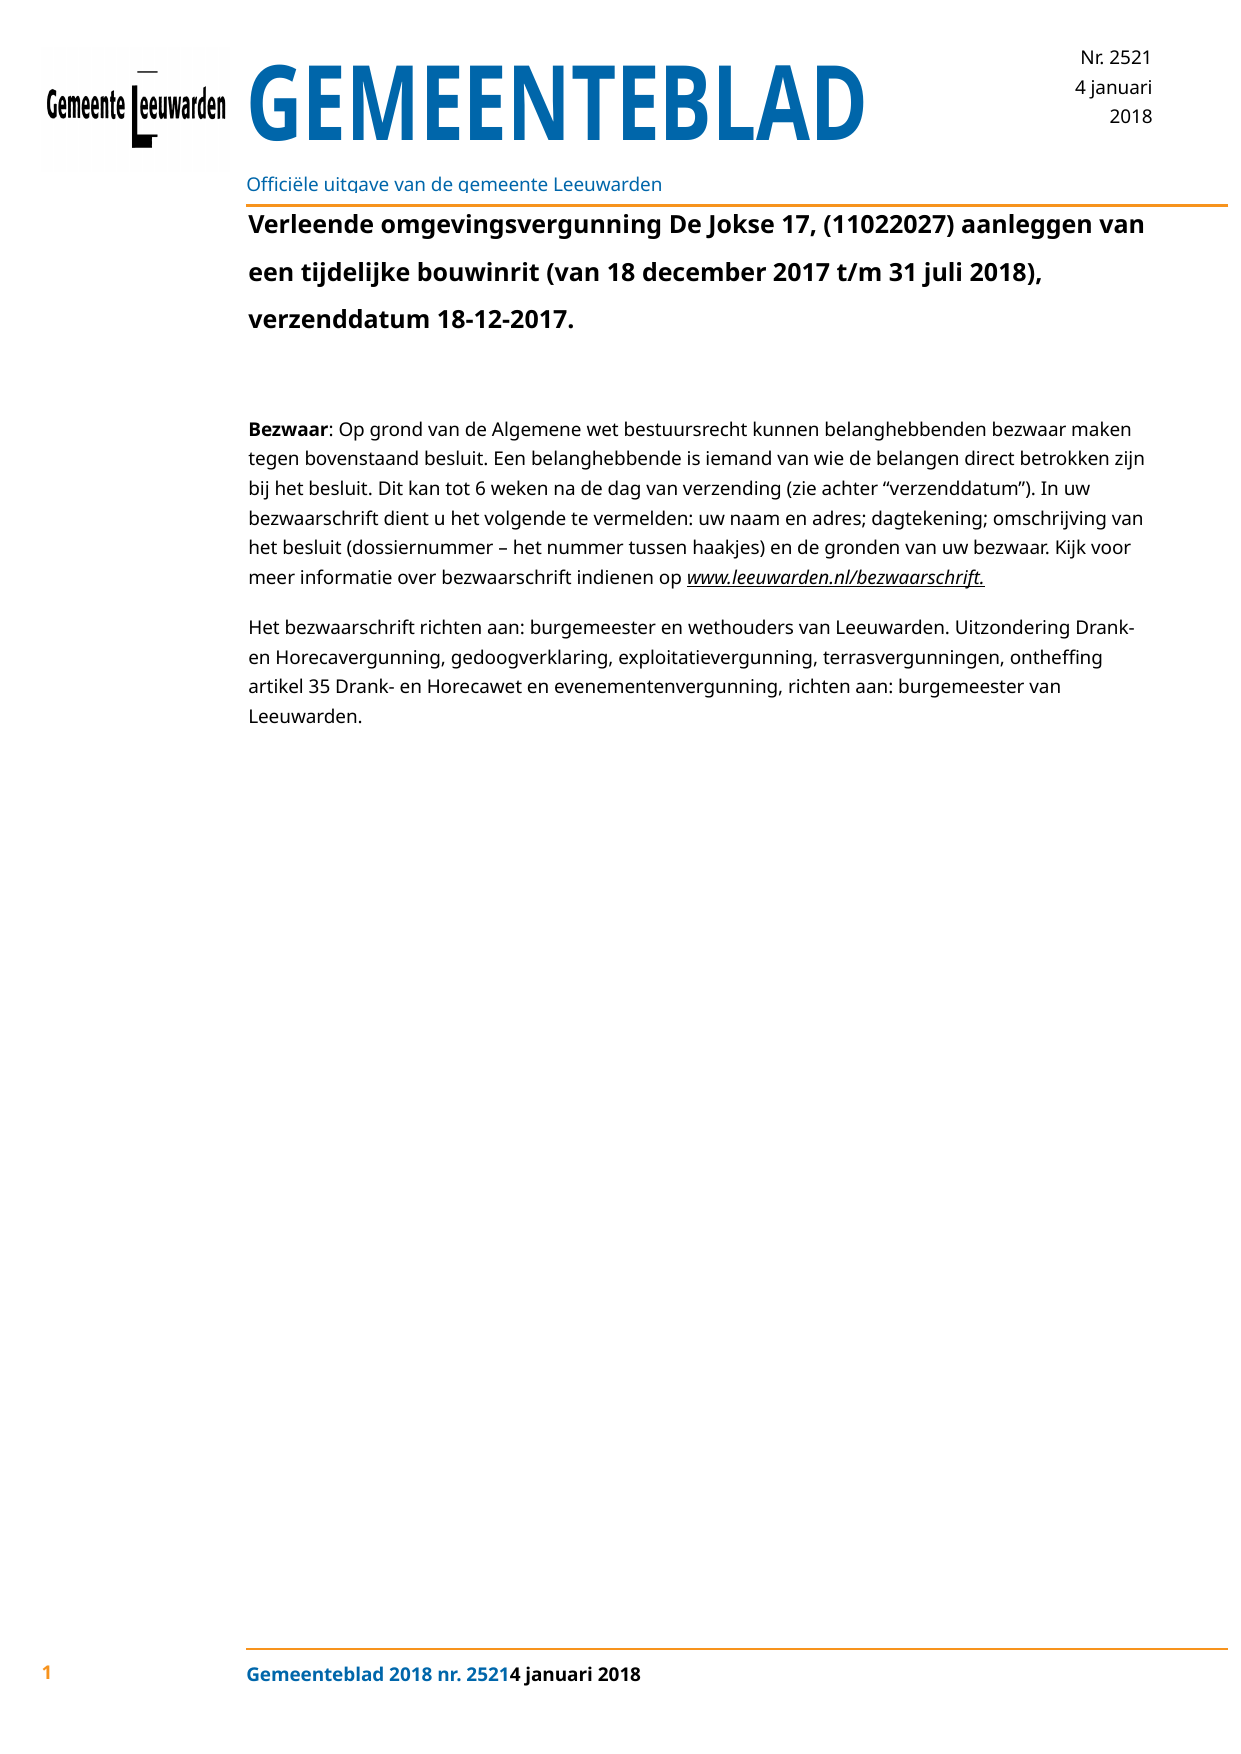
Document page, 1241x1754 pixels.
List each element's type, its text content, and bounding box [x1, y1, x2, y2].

text Verleende omgevingsvergunning De Jokse 17, (11022027) aanleggen van een tijdelijke bouwinrit (van 18 december 2017 t/m 31 juli 2018), verzenddatum 18-12-2017. [248, 207, 1152, 336]
text Bezwaar: Op grond van de Algemene wet bestuursrecht kunnen belanghebbenden bezwaar maken tegen bovenstaand besluit. Een belanghebbende is iemand van wie de belangen direct betrokken zijn bij het besluit. Dit kan tot 6 weken na de dag van verzending (zie achter “verzenddatum”). In uw bezwaarschrift dient u het volgende te vermelden: uw naam en adres; dagtekening; omschrijving van het besluit (dossiernummer – het nummer tussen haakjes) en de gronden van uw bezwaar. Kijk voor meer informatie over bezwaarschrift indienen op www.leeuwarden.nl/bezwaarschrift. [248, 416, 1152, 589]
text Het bezwaarschrift richten aan: burgemeester en wethouders van Leeuwarden. Uitzondering Drank- en Horecavergunning, gedoogverklaring, exploitatievergunning, terrasvergunningen, ontheffing artikel 35 Drank- en Horecawet en evenementenvergunning, richten aan: burgemeester van Leeuwarden. [248, 614, 1152, 729]
picture [41, 47, 231, 172]
